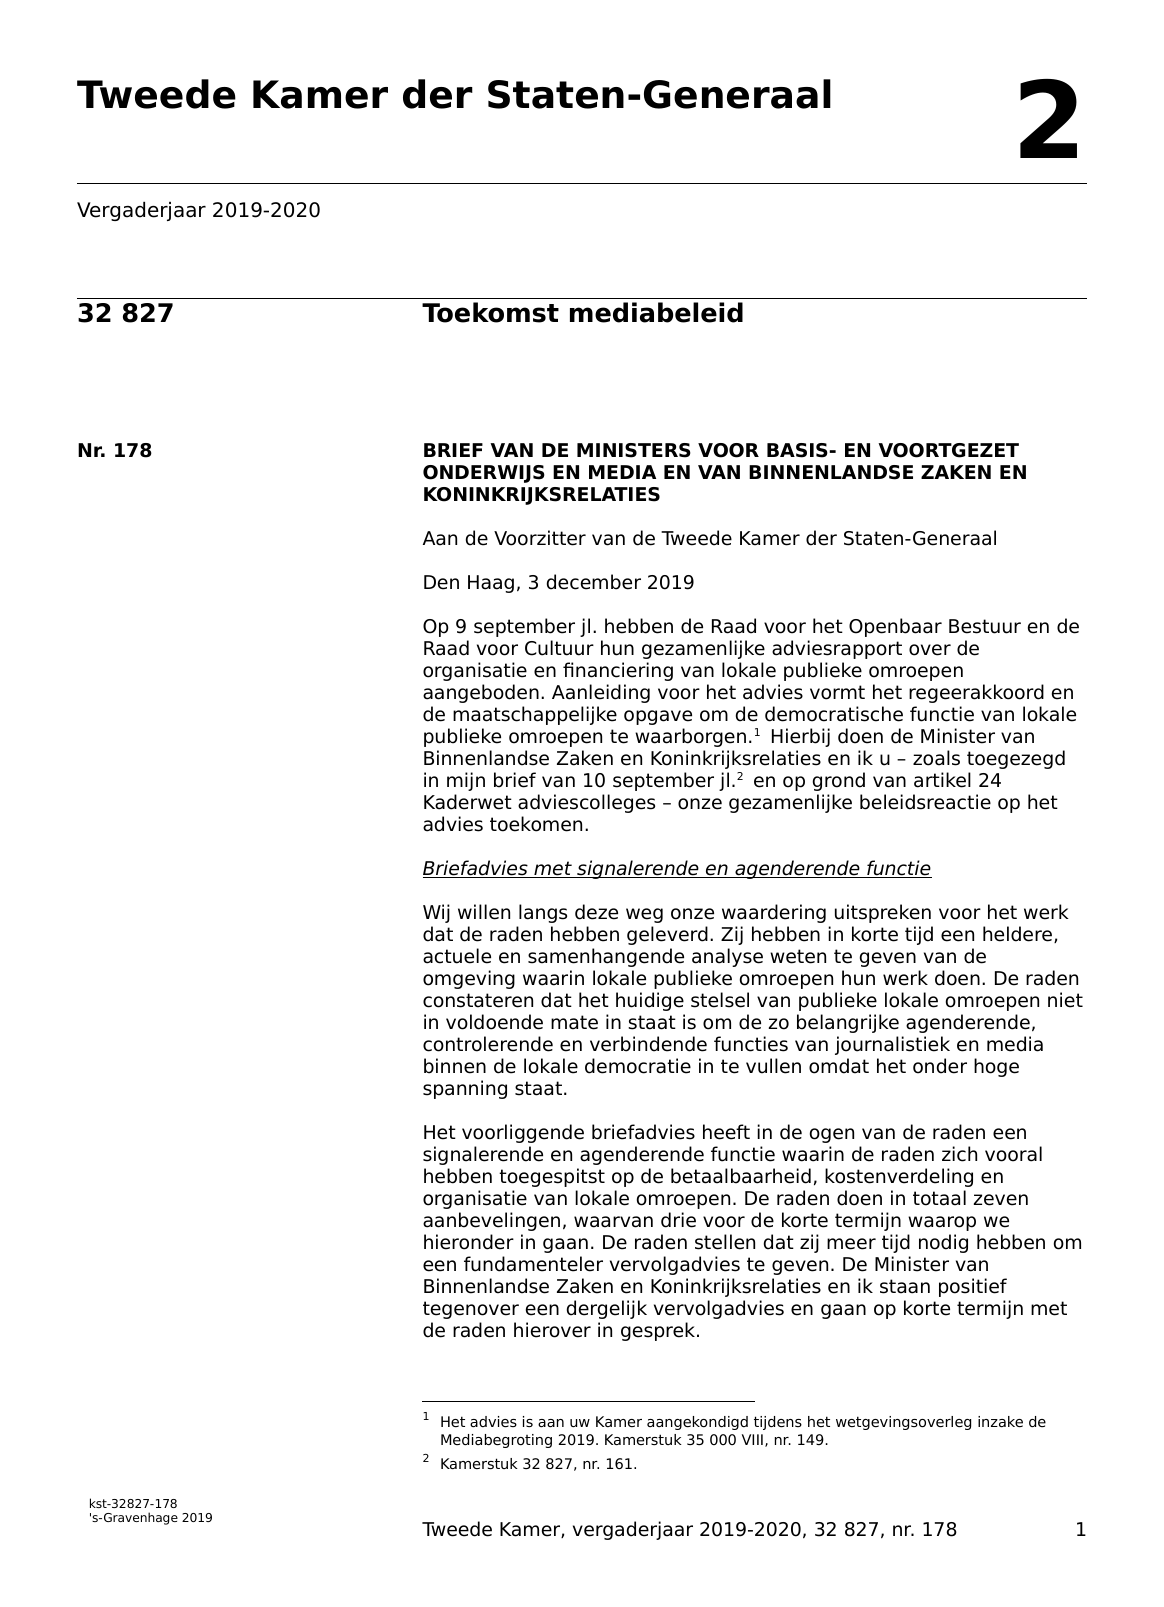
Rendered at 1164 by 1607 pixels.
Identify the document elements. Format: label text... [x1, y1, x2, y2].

text Op 9 september jl. hebben de Raad voor het Openbaar Bestuur en de Raad voor Cultuur hun gezamenlijke adviesrapport over de organisatie en financiering van lokale publieke omroepen aangeboden. Aanleiding voor het advies vormt het regeerakkoord en de maatschappelijke opgave om de democratische functie van lokale publieke omroepen te waarborgen. Hierbij doen de Minister van Binnenlandse Zaken en Koninkrijksrelaties en ik u – zoals toegezegd in mijn brief van 10 september jl. en op grond van artikel 24 Kaderwet adviescolleges – onze gezamenlijke beleidsreactie op het advies toekomen. [422, 616, 1087, 836]
text Aan de Voorzitter van de Tweede Kamer der Staten-Generaal [422, 528, 1087, 550]
subtitle 32 827 Toekomst mediabeleid [77, 299, 1087, 329]
table_cell Vergaderjaar 2019-2020 [77, 184, 1087, 298]
text 's-Gravenhage 2019 [88, 1511, 323, 1525]
text Het voorliggende briefadvies heeft in de ogen van de raden een signalerende en agenderende functie waarin de raden zich vooral hebben toegespitst op de betaalbaarheid, kostenverdeling en organisatie van lokale omroepen. De raden doen in totaal zeven aanbevelingen, waarvan drie voor de korte termijn waarop we hieronder in gaan. De raden stellen dat zij meer tijd nodig hebben om een fundamenteler vervolgadvies te geven. De Minister van Binnenlandse Zaken en Koninkrijksrelaties en ik staan positief tegenover een dergelijk vervolgadvies en gaan op korte termijn met de raden hierover in gesprek. [422, 1122, 1087, 1342]
subtitle Nr. 178 BRIEF VAN DE MINISTERS VOOR BASIS- EN VOORTGEZET ONDERWIJS EN MEDIA EN VAN BINNENLANDSE ZAKEN EN KONINKRIJKSRELATIES [77, 440, 1087, 506]
table_header Tweede Kamer der Staten-Generaal [77, 59, 886, 183]
subtitle Briefadvies met signalerende en agenderende functie [422, 858, 1087, 880]
text Wij willen langs deze weg onze waardering uitspreken voor het werk dat de raden hebben geleverd. Zij hebben in korte tijd een heldere, actuele en samenhangende analyse weten te geven van de omgeving waarin lokale publieke omroepen hun werk doen. De raden constateren dat het huidige stelsel van publieke lokale omroepen niet in voldoende mate in staat is om de zo belangrijke agenderende, controlerende en verbindende functies van journalistiek en media binnen de lokale democratie in te vullen omdat het onder hoge spanning staat. [422, 902, 1087, 1100]
table_header 2 [886, 59, 1087, 183]
text kst-32827-178 [88, 1497, 323, 1511]
text Den Haag, 3 december 2019 [422, 572, 1087, 594]
text Kamerstuk 32 827, nr. 161. [422, 1452, 1087, 1474]
text Het advies is aan uw Kamer aangekondigd tijdens het wetgevingsoverleg inzake de Mediabegroting 2019. Kamerstuk 35 000 VIII, nr. 149. [422, 1410, 1087, 1449]
